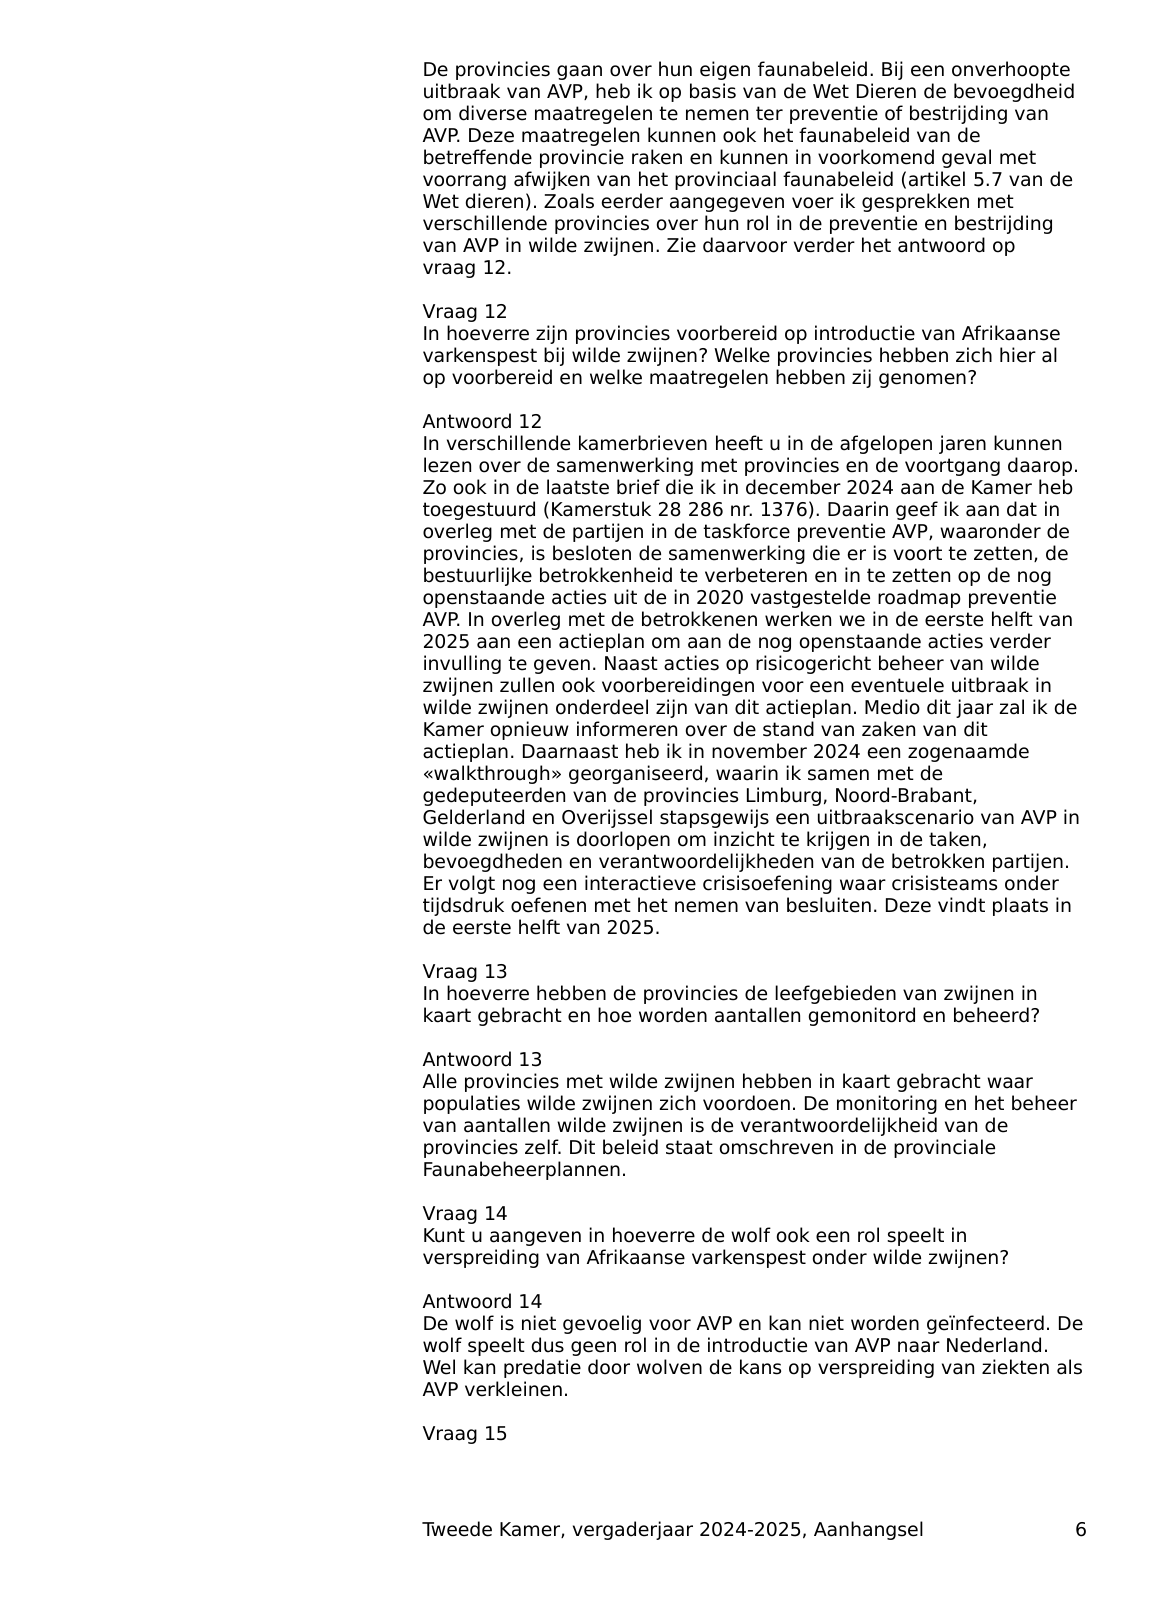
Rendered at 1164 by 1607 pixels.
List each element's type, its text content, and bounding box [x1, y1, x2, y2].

text Kunt u aangeven in hoeverre de wolf ook een rol speelt in verspreiding van Afrikaanse varkenspest onder wilde zwijnen? [422, 1225, 1087, 1269]
text Vraag 13 [422, 961, 1087, 983]
text Vraag 12 [422, 301, 1087, 323]
text De provincies gaan over hun eigen faunabeleid. Bij een onverhoopte uitbraak van AVP, heb ik op basis van de Wet Dieren de bevoegdheid om diverse maatregelen te nemen ter preventie of bestrijding van AVP. Deze maatregelen kunnen ook het faunabeleid van de betreffende provincie raken en kunnen in voorkomend geval met voorrang afwijken van het provinciaal faunabeleid (artikel 5.7 van de Wet dieren). Zoals eerder aangegeven voer ik gesprekken met verschillende provincies over hun rol in de preventie en bestrijding van AVP in wilde zwijnen. Zie daarvoor verder het antwoord op vraag 12. [422, 59, 1087, 279]
text Vraag 14 [422, 1203, 1087, 1225]
text In hoeverre zijn provincies voorbereid op introductie van Afrikaanse varkenspest bij wilde zwijnen? Welke provincies hebben zich hier al op voorbereid en welke maatregelen hebben zij genomen? [422, 323, 1087, 389]
text In hoeverre hebben de provincies de leefgebieden van zwijnen in kaart gebracht en hoe worden aantallen gemonitord en beheerd? [422, 983, 1087, 1027]
text Antwoord 14 [422, 1291, 1087, 1313]
text De wolf is niet gevoelig voor AVP en kan niet worden geïnfecteerd. De wolf speelt dus geen rol in de introductie van AVP naar Nederland. Wel kan predatie door wolven de kans op verspreiding van ziekten als AVP verkleinen. [422, 1313, 1087, 1401]
text In verschillende kamerbrieven heeft u in de afgelopen jaren kunnen lezen over de samenwerking met provincies en de voortgang daarop. Zo ook in de laatste brief die ik in december 2024 aan de Kamer heb toegestuurd (Kamerstuk 28 286 nr. 1376). Daarin geef ik aan dat in overleg met de partijen in de taskforce preventie AVP, waaronder de provincies, is besloten de samenwerking die er is voort te zetten, de bestuurlijke betrokkenheid te verbeteren en in te zetten op de nog openstaande acties uit de in 2020 vastgestelde roadmap preventie AVP. In overleg met de betrokkenen werken we in de eerste helft van 2025 aan een actieplan om aan de nog openstaande acties verder invulling te geven. Naast acties op risicogericht beheer van wilde zwijnen zullen ook voorbereidingen voor een eventuele uitbraak in wilde zwijnen onderdeel zijn van dit actieplan. Medio dit jaar zal ik de Kamer opnieuw informeren over de stand van zaken van dit actieplan. Daarnaast heb ik in november 2024 een zogenaamde «walkthrough» georganiseerd, waarin ik samen met de gedeputeerden van de provincies Limburg, Noord-Brabant, Gelderland en Overijssel stapsgewijs een uitbraakscenario van AVP in wilde zwijnen is doorlopen om inzicht te krijgen in de taken, bevoegdheden en verantwoordelijkheden van de betrokken partijen. Er volgt nog een interactieve crisisoefening waar crisisteams onder tijdsdruk oefenen met het nemen van besluiten. Deze vindt plaats in de eerste helft van 2025. [422, 433, 1087, 939]
text Alle provincies met wilde zwijnen hebben in kaart gebracht waar populaties wilde zwijnen zich voordoen. De monitoring en het beheer van aantallen wilde zwijnen is de verantwoordelijkheid van de provincies zelf. Dit beleid staat omschreven in de provinciale Faunabeheerplannen. [422, 1071, 1087, 1181]
text Antwoord 13 [422, 1049, 1087, 1071]
text Vraag 15 [422, 1423, 1087, 1445]
text Antwoord 12 [422, 411, 1087, 433]
